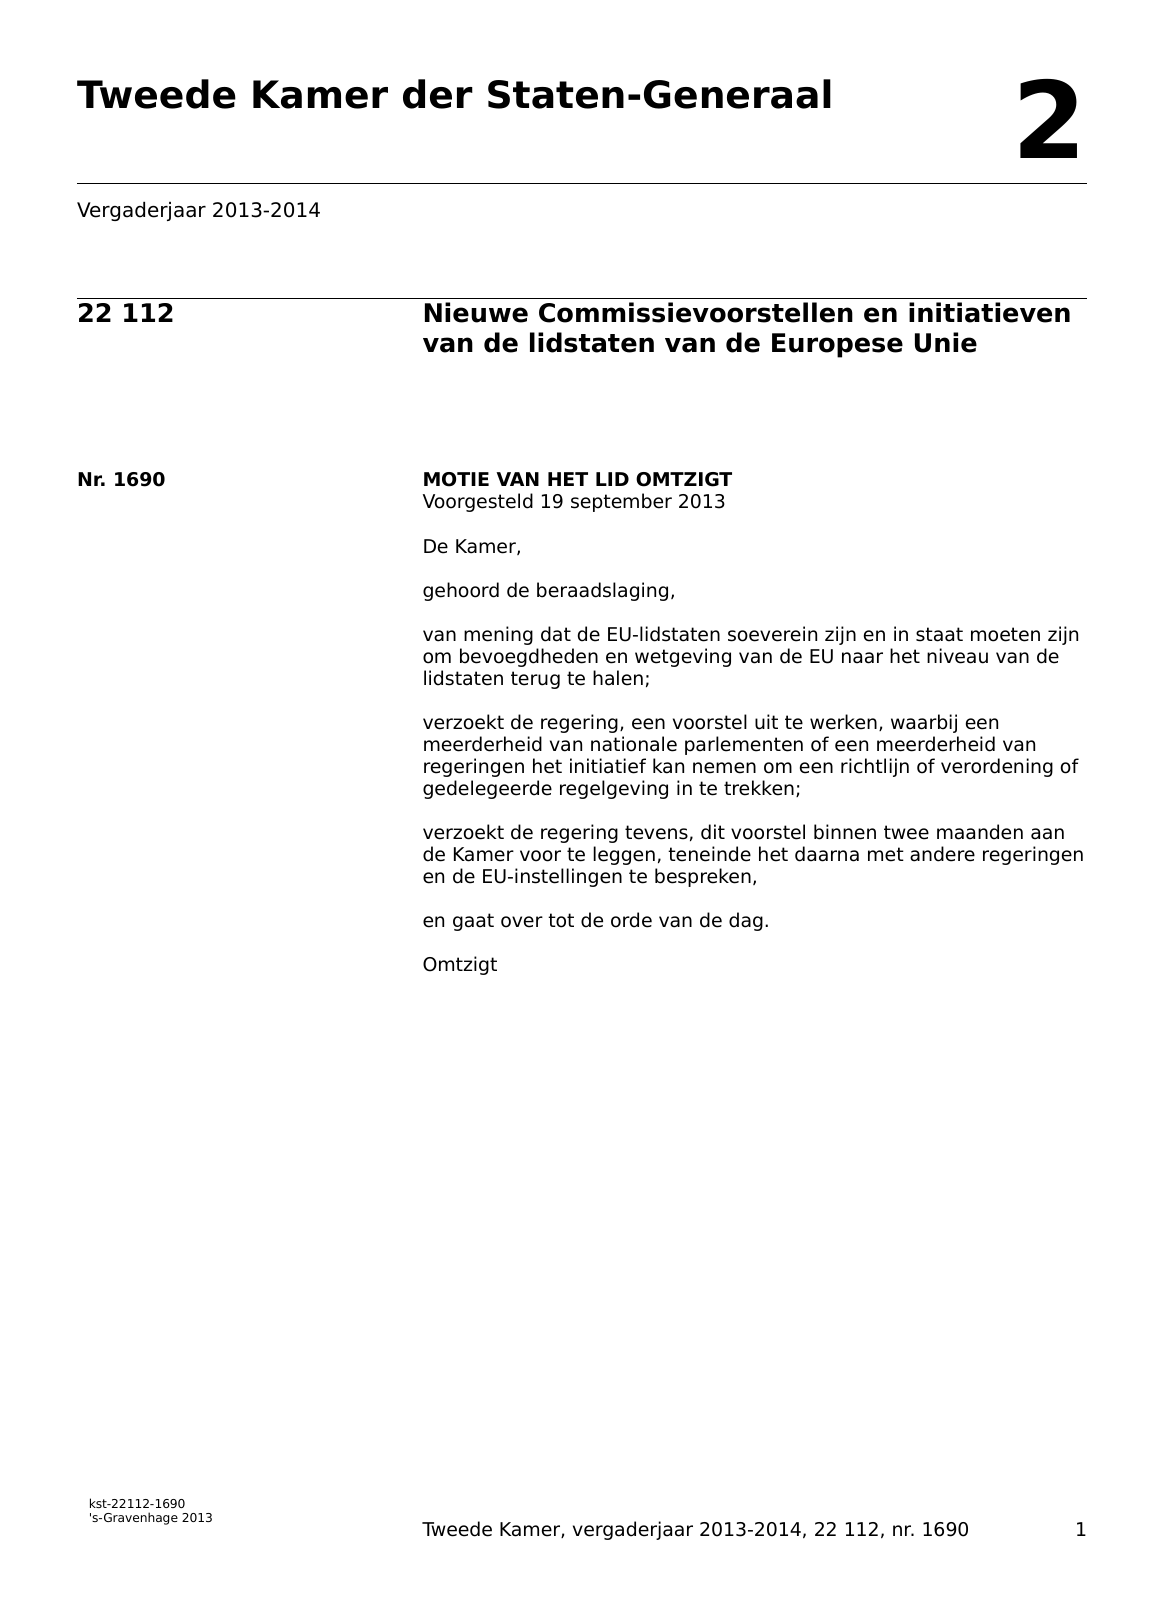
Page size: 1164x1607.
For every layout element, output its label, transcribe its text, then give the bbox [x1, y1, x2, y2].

subtitle Nr. 1690 MOTIE VAN HET LID OMTZIGT [77, 469, 1087, 491]
text kst-22112-1690 [88, 1497, 323, 1511]
text gehoord de beraadslaging, [422, 580, 1087, 602]
text verzoekt de regering tevens, dit voorstel binnen twee maanden aan de Kamer voor te leggen, teneinde het daarna met andere regeringen en de EU-instellingen te bespreken, [422, 822, 1087, 888]
subtitle 22 112 Nieuwe Commissievoorstellen en initiatieven van de lidstaten van de Europese Unie [77, 299, 1087, 358]
text en gaat over tot de orde van de dag. [422, 910, 1087, 932]
text van mening dat de EU-lidstaten soeverein zijn en in staat moeten zijn om bevoegdheden en wetgeving van de EU naar het niveau van de lidstaten terug te halen; [422, 624, 1087, 690]
text verzoekt de regering, een voorstel uit te werken, waarbij een meerderheid van nationale parlementen of een meerderheid van regeringen het initiatief kan nemen om een richtlijn of verordening of gedelegeerde regelgeving in te trekken; [422, 712, 1087, 800]
text De Kamer, [422, 536, 1087, 557]
text 's-Gravenhage 2013 [88, 1511, 323, 1525]
text Voorgesteld 19 september 2013 [422, 491, 1087, 513]
table_cell Vergaderjaar 2013-2014 [77, 184, 1087, 298]
text Omtzigt [422, 954, 1087, 976]
table_header 2 [886, 59, 1087, 183]
table_header Tweede Kamer der Staten-Generaal [77, 59, 886, 183]
